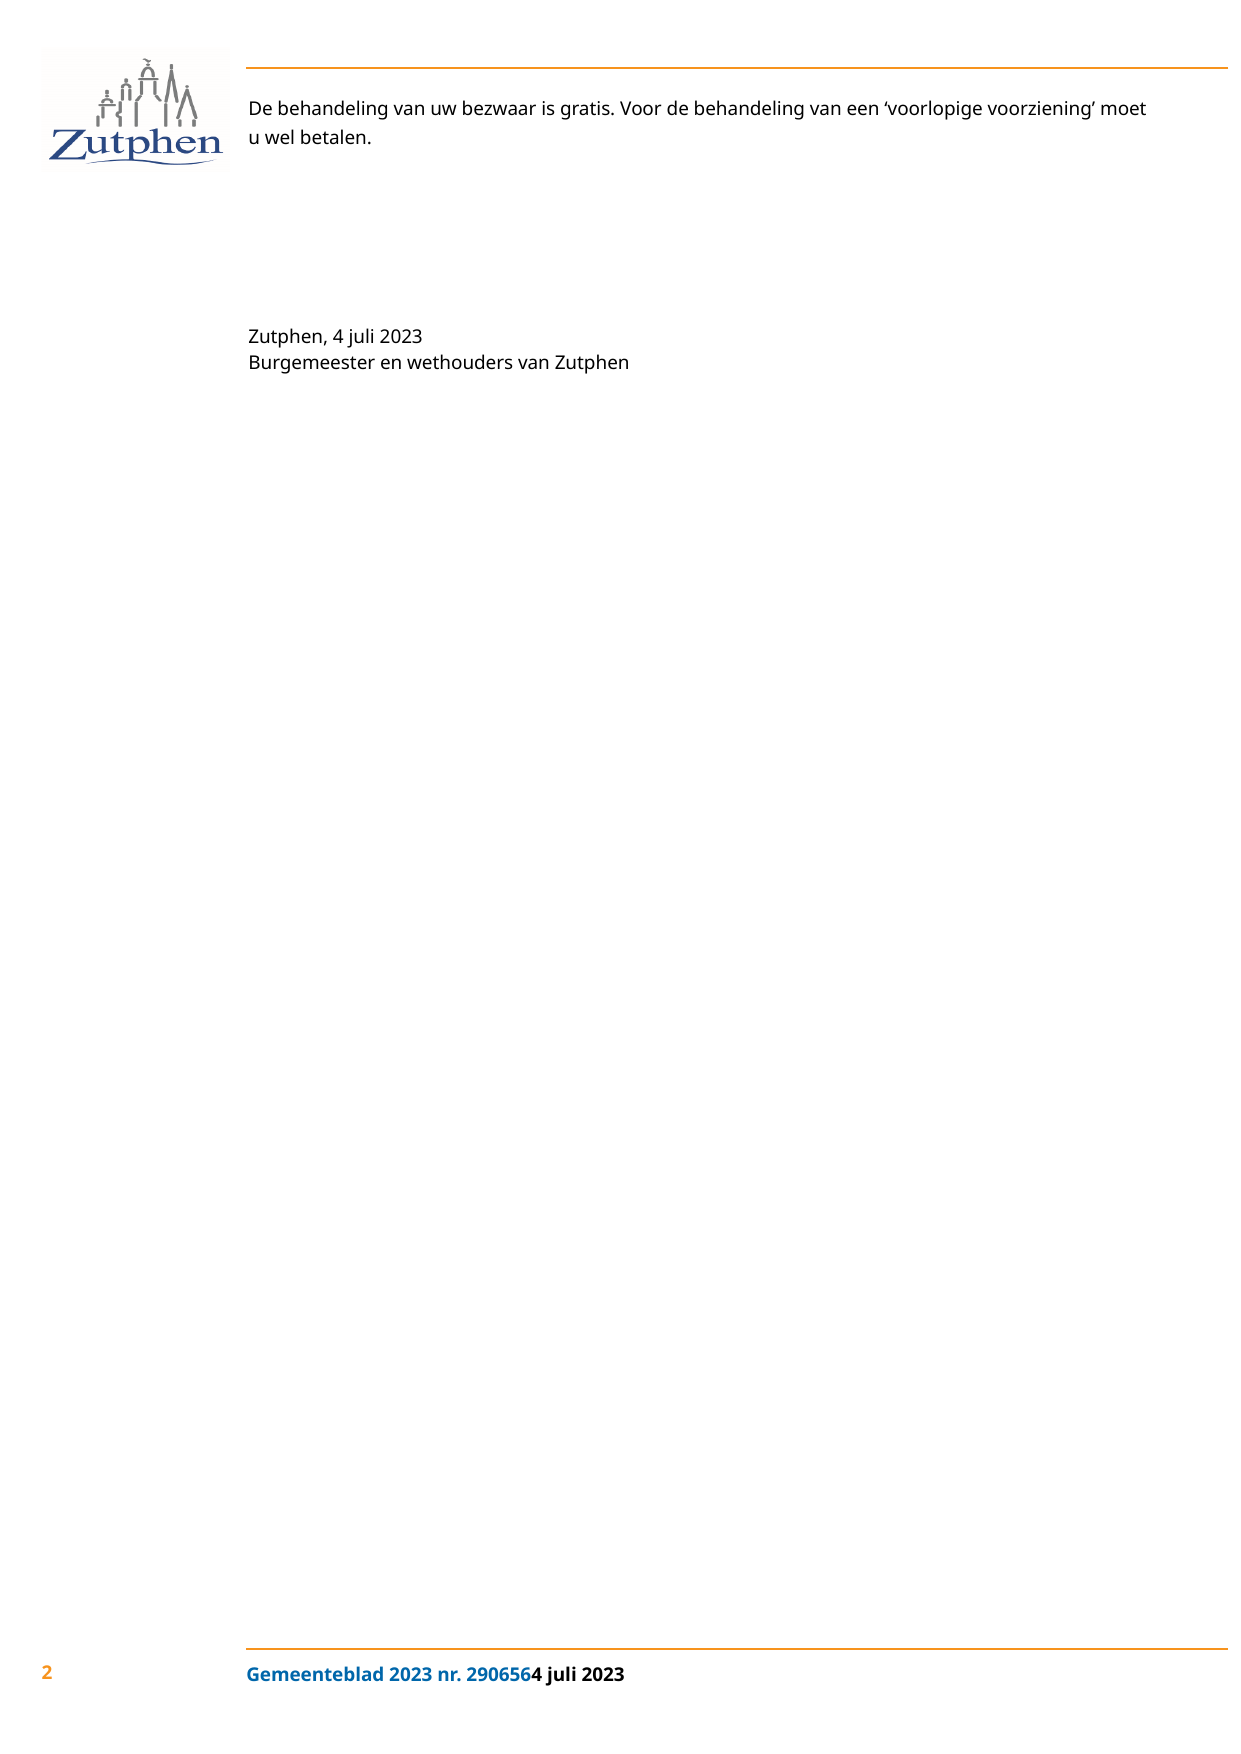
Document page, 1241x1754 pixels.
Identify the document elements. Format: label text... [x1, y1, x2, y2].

text Burgemeester en wethouders van Zutphen [248, 349, 1152, 375]
text Zutphen, 4 juli 2023 [248, 323, 1152, 349]
picture [41, 47, 231, 172]
text De behandeling van uw bezwaar is gratis. Voor de behandeling van een ‘voorlopige voorziening’ moet u wel betalen. [248, 95, 1152, 150]
